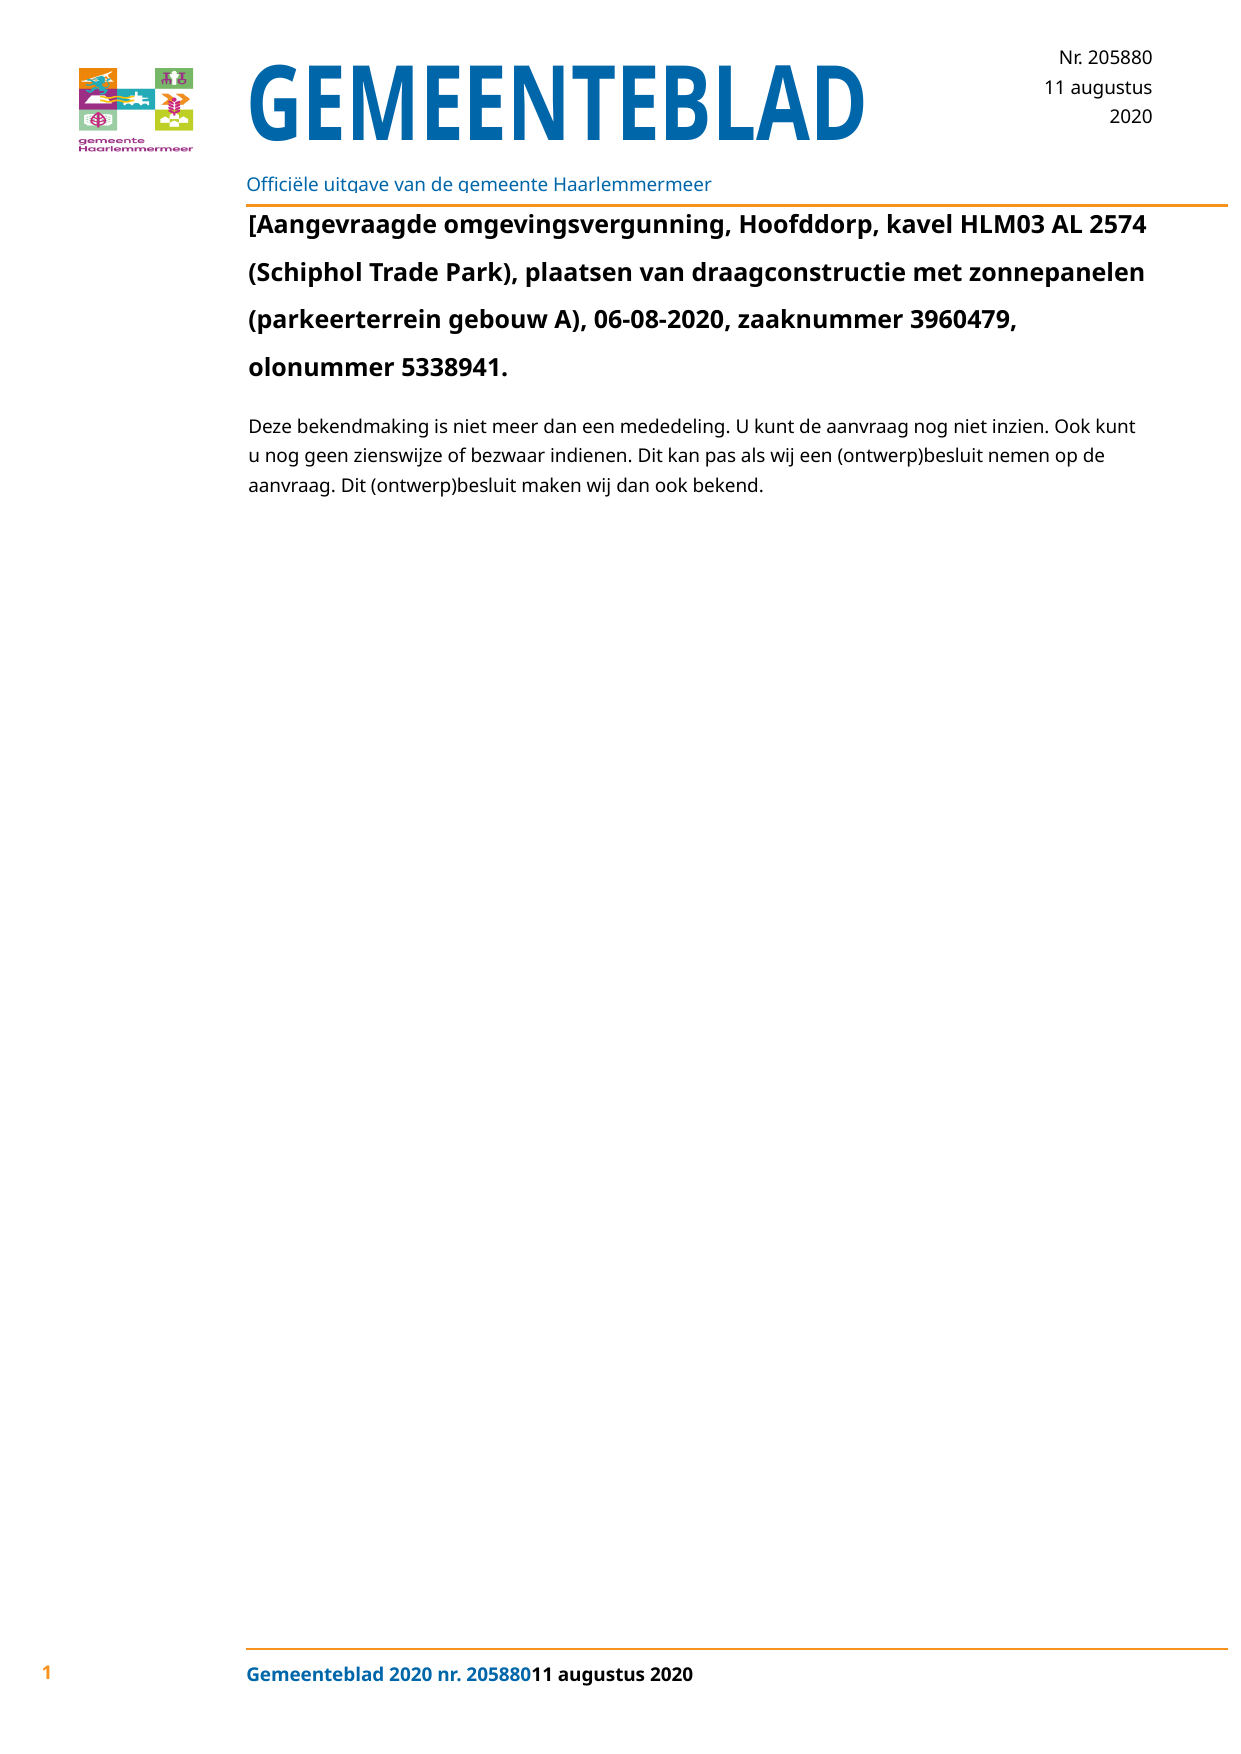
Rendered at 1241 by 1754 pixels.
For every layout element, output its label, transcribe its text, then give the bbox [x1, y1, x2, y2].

picture [41, 47, 231, 172]
text [Aangevraagde omgevingsvergunning, Hoofddorp, kavel HLM03 AL 2574 (Schiphol Trade Park), plaatsen van draagconstructie met zonnepanelen (parkeerterrein gebouw A), 06-08-2020, zaaknummer 3960479, olonummer 5338941. [248, 207, 1152, 384]
text Deze bekendmaking is niet meer dan een mededeling. U kunt de aanvraag nog niet inzien. Ook kunt u nog geen zienswijze of bezwaar indienen. Dit kan pas als wij een (ontwerp)besluit nemen op de aanvraag. Dit (ontwerp)besluit maken wij dan ook bekend. [248, 413, 1152, 498]
